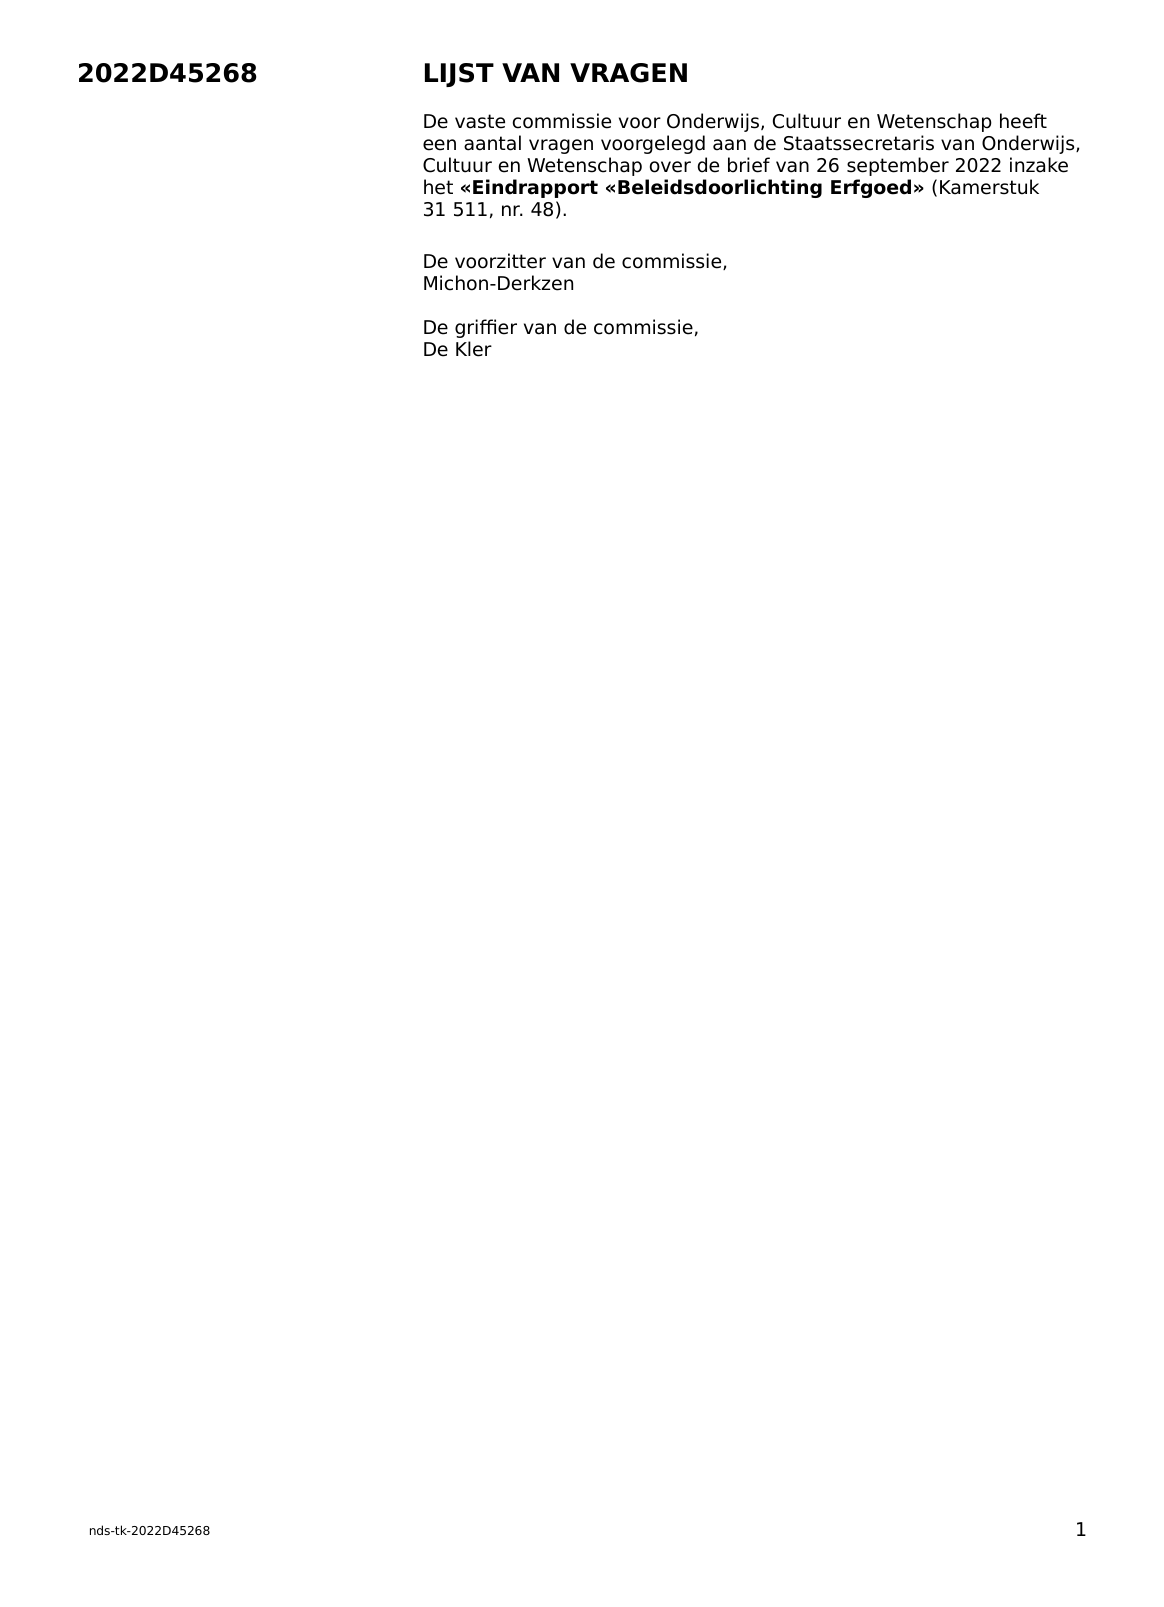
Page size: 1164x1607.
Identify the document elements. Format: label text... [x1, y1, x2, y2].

text De vaste commissie voor Onderwijs, Cultuur en Wetenschap heeft een aantal vragen voorgelegd aan de Staatssecretaris van Onderwijs, Cultuur en Wetenschap over de brief van 26 september 2022 inzake het «Eindrapport «Beleidsdoorlichting Erfgoed» (Kamerstuk 31 511, nr. 48). [422, 111, 1087, 221]
text 2022D45268 LIJST VAN VRAGEN [77, 59, 1087, 89]
text De griffier van de commissie, De Kler [422, 317, 1087, 361]
text De voorzitter van de commissie, Michon-Derkzen [422, 251, 1087, 295]
text nds-tk-2022D45268 [88, 1524, 323, 1538]
